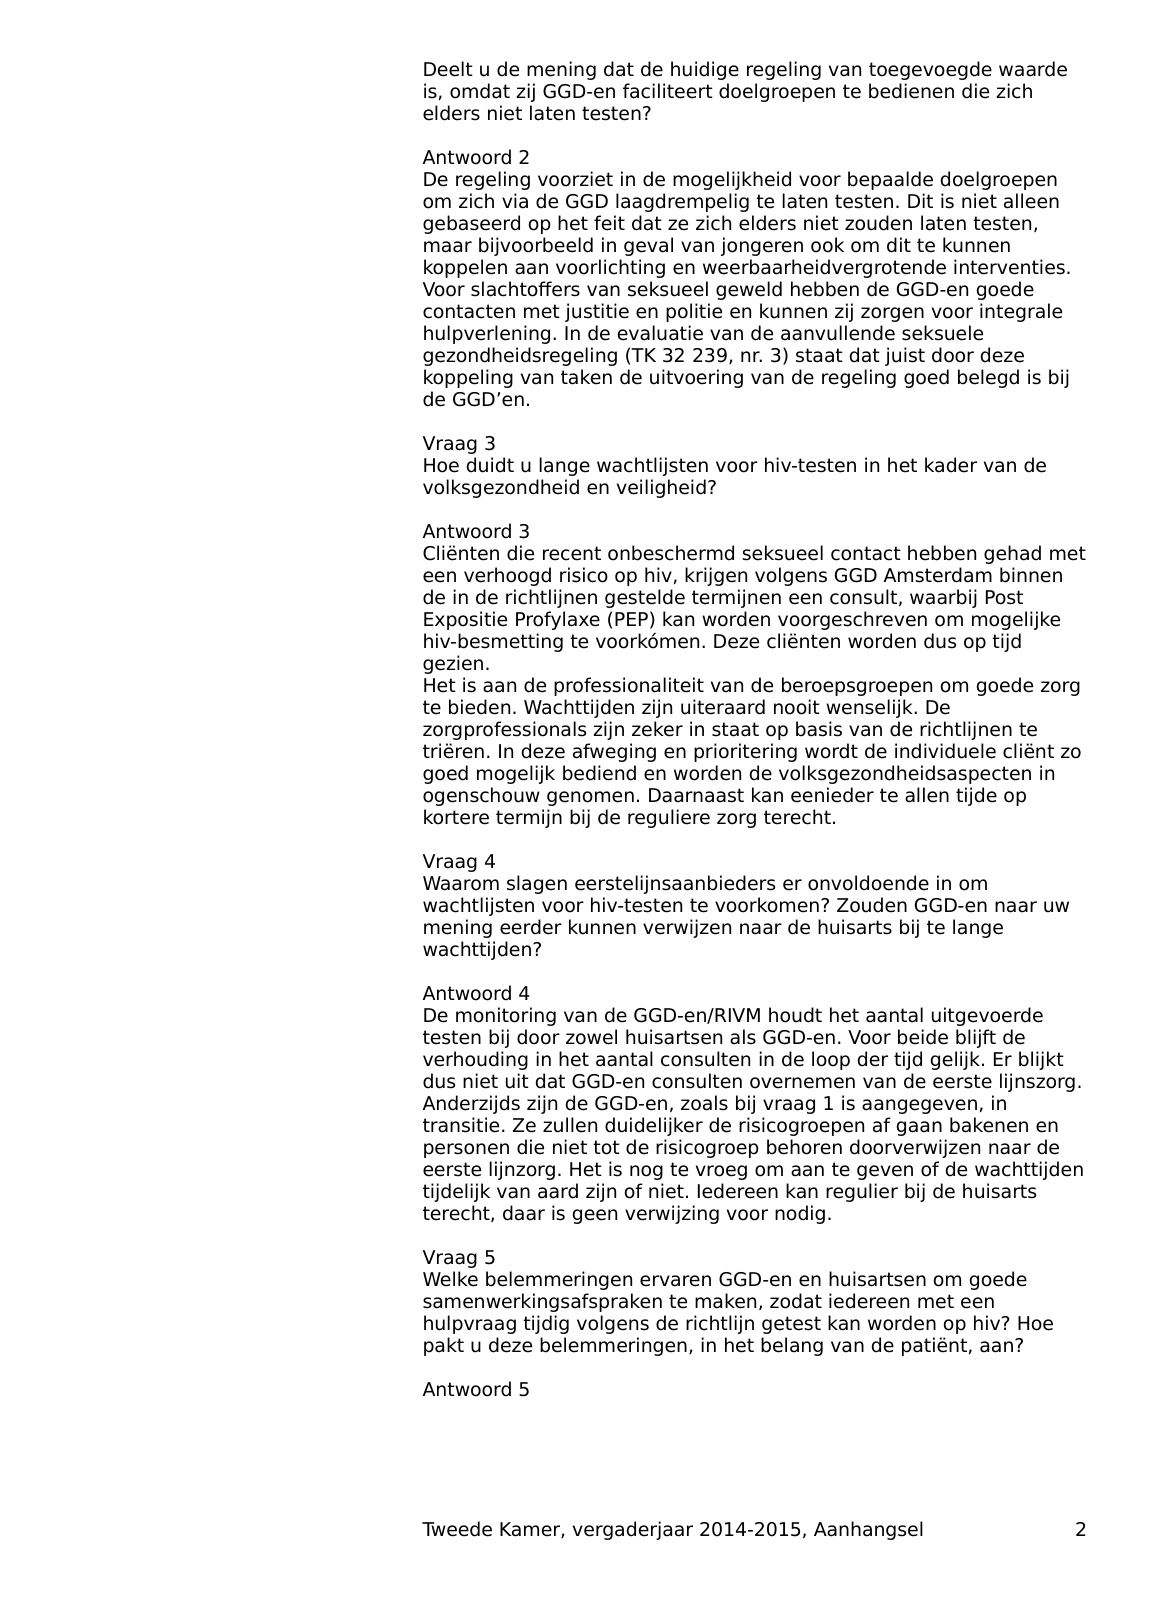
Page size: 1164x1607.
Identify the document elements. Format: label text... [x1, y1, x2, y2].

text Vraag 4 [422, 851, 1087, 873]
text De monitoring van de GGD-en/RIVM houdt het aantal uitgevoerde testen bij door zowel huisartsen als GGD-en. Voor beide blijft de verhouding in het aantal consulten in de loop der tijd gelijk. Er blijkt dus niet uit dat GGD-en consulten overnemen van de eerste lijnszorg. Anderzijds zijn de GGD-en, zoals bij vraag 1 is aangegeven, in transitie. Ze zullen duidelijker de risicogroepen af gaan bakenen en personen die niet tot de risicogroep behoren doorverwijzen naar de eerste lijnzorg. Het is nog te vroeg om aan te geven of de wachttijden tijdelijk van aard zijn of niet. Iedereen kan regulier bij de huisarts terecht, daar is geen verwijzing voor nodig. [422, 1005, 1087, 1225]
text Hoe duidt u lange wachtlijsten voor hiv-testen in het kader van de volksgezondheid en veiligheid? [422, 455, 1087, 499]
text De regeling voorziet in de mogelijkheid voor bepaalde doelgroepen om zich via de GGD laagdrempelig te laten testen. Dit is niet alleen gebaseerd op het feit dat ze zich elders niet zouden laten testen, maar bijvoorbeeld in geval van jongeren ook om dit te kunnen koppelen aan voorlichting en weerbaarheidvergrotende interventies. Voor slachtoffers van seksueel geweld hebben de GGD-en goede contacten met justitie en politie en kunnen zij zorgen voor integrale hulpverlening. In de evaluatie van de aanvullende seksuele gezondheidsregeling (TK 32 239, nr. 3) staat dat juist door deze koppeling van taken de uitvoering van de regeling goed belegd is bij de GGD’en. [422, 169, 1087, 411]
text Cliënten die recent onbeschermd seksueel contact hebben gehad met een verhoogd risico op hiv, krijgen volgens GGD Amsterdam binnen de in de richtlijnen gestelde termijnen een consult, waarbij Post Expositie Profylaxe (PEP) kan worden voorgeschreven om mogelijke hiv-besmetting te voorkómen. Deze cliënten worden dus op tijd gezien. [422, 543, 1087, 675]
text Vraag 5 [422, 1247, 1087, 1269]
text Waarom slagen eerstelijnsaanbieders er onvoldoende in om wachtlijsten voor hiv-testen te voorkomen? Zouden GGD-en naar uw mening eerder kunnen verwijzen naar de huisarts bij te lange wachttijden? [422, 873, 1087, 961]
text Antwoord 2 [422, 147, 1087, 169]
text Het is aan de professionaliteit van de beroepsgroepen om goede zorg te bieden. Wachttijden zijn uiteraard nooit wenselijk. De zorgprofessionals zijn zeker in staat op basis van de richtlijnen te triëren. In deze afweging en prioritering wordt de individuele cliënt zo goed mogelijk bediend en worden de volksgezondheidsaspecten in ogenschouw genomen. Daarnaast kan eenieder te allen tijde op kortere termijn bij de reguliere zorg terecht. [422, 675, 1087, 829]
text Antwoord 4 [422, 983, 1087, 1005]
text Vraag 3 [422, 433, 1087, 455]
text Antwoord 3 [422, 521, 1087, 543]
text Welke belemmeringen ervaren GGD-en en huisartsen om goede samenwerkingsafspraken te maken, zodat iedereen met een hulpvraag tijdig volgens de richtlijn getest kan worden op hiv? Hoe pakt u deze belemmeringen, in het belang van de patiënt, aan? [422, 1269, 1087, 1357]
text Deelt u de mening dat de huidige regeling van toegevoegde waarde is, omdat zij GGD-en faciliteert doelgroepen te bedienen die zich elders niet laten testen? [422, 59, 1087, 125]
text Antwoord 5 [422, 1379, 1087, 1401]
